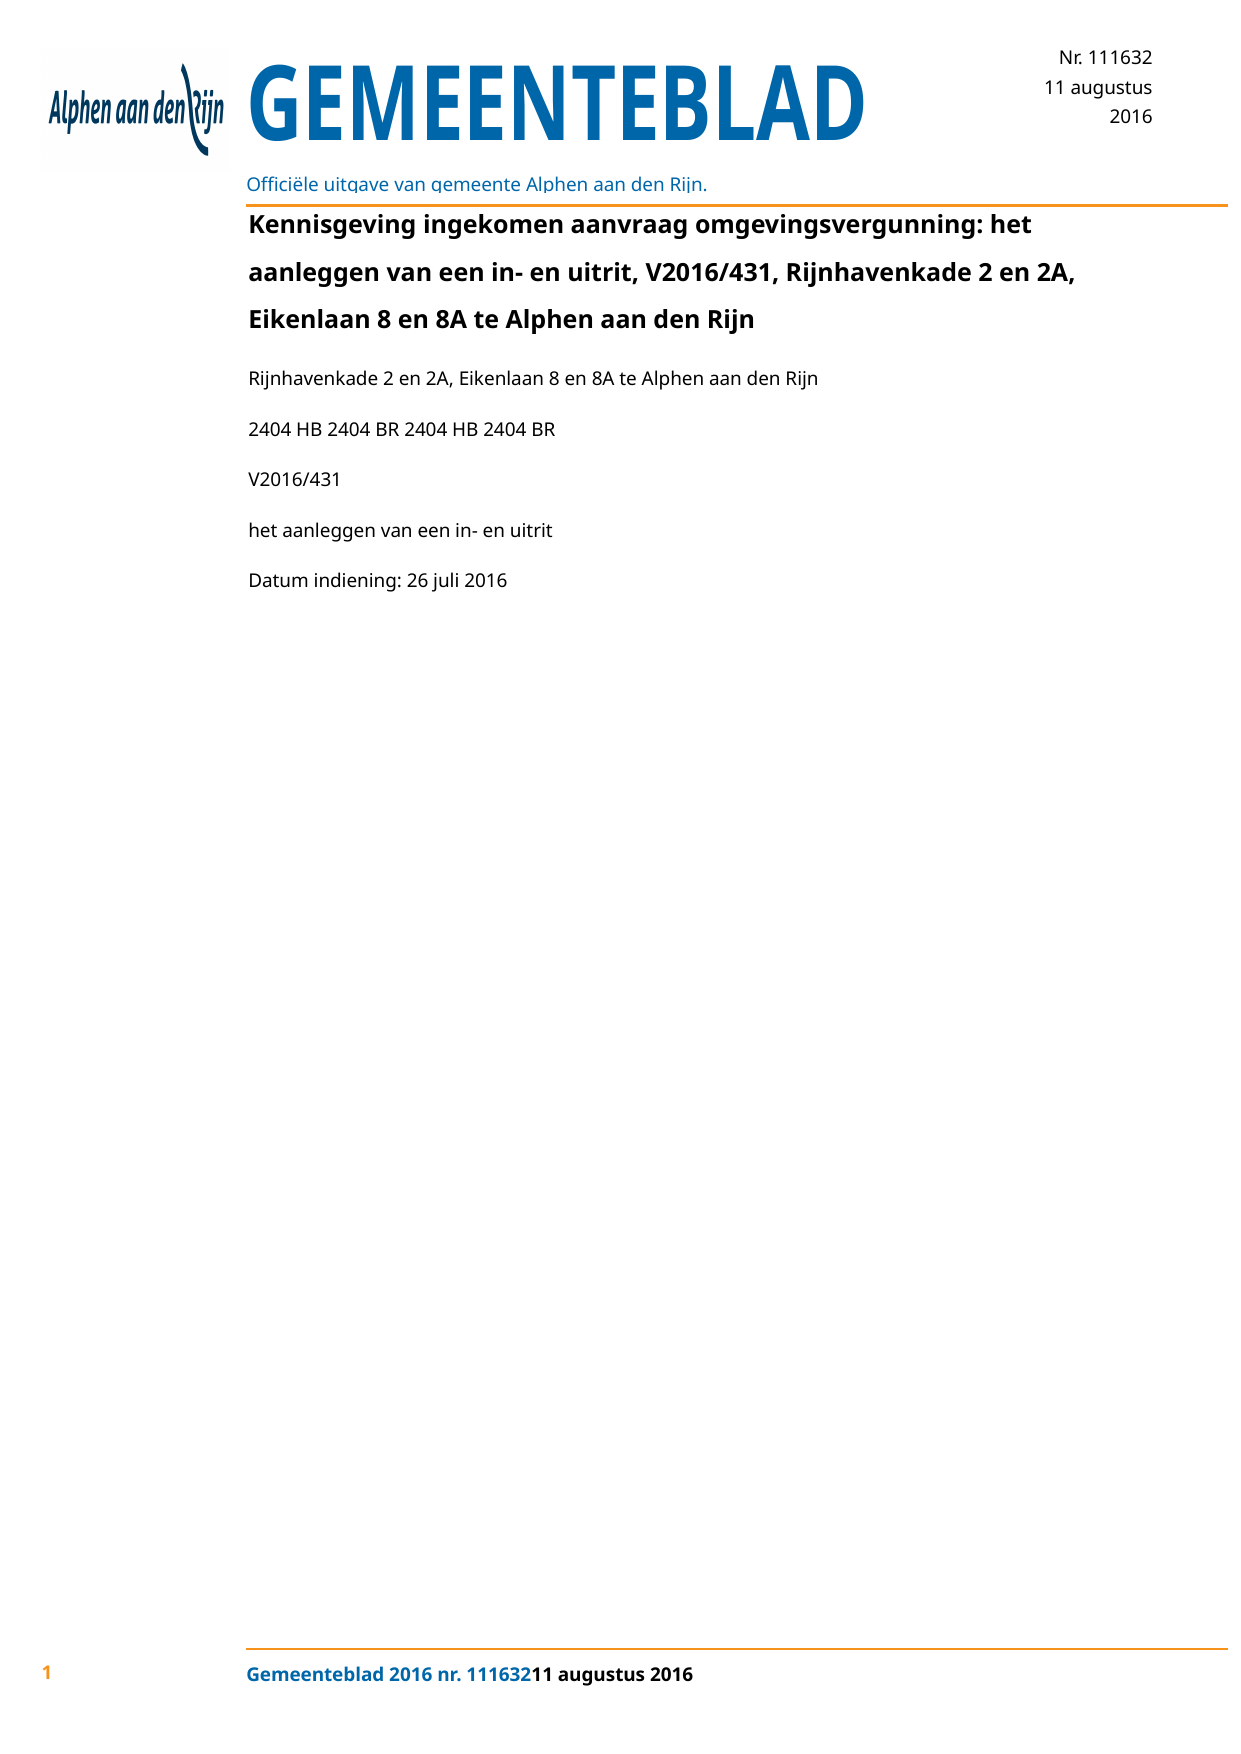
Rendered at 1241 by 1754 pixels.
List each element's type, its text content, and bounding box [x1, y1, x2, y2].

text het aanleggen van een in- en uitrit [248, 517, 1152, 542]
text Kennisgeving ingekomen aanvraag omgevingsvergunning: het aanleggen van een in- en uitrit, V2016/431, Rijnhavenkade 2 en 2A, Eikenlaan 8 en 8A te Alphen aan den Rijn [248, 207, 1152, 336]
text V2016/431 [248, 466, 1152, 492]
picture [41, 47, 231, 172]
text Datum indiening: 26 juli 2016 [248, 567, 1152, 593]
text Rijnhavenkade 2 en 2A, Eikenlaan 8 en 8A te Alphen aan den Rijn [248, 366, 1152, 391]
text 2404 HB 2404 BR 2404 HB 2404 BR [248, 416, 1152, 442]
